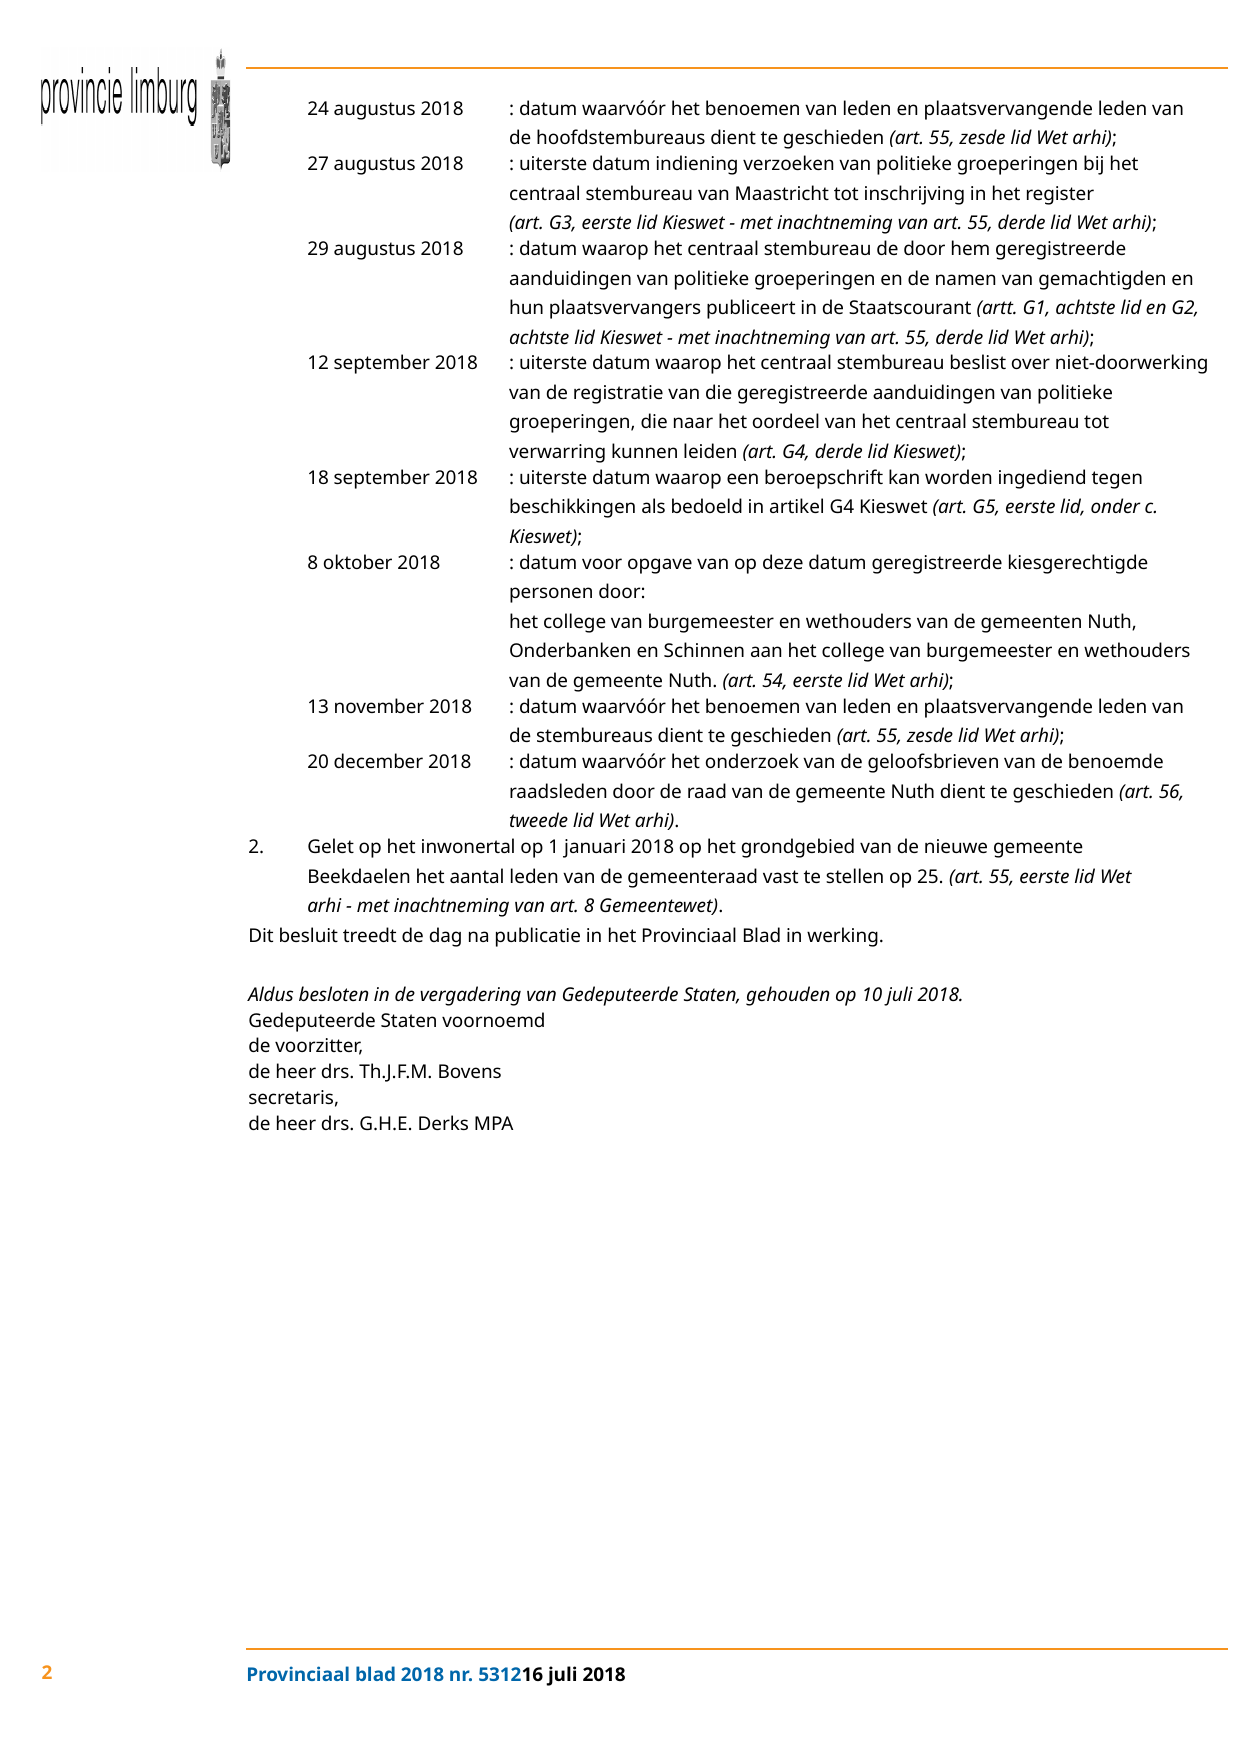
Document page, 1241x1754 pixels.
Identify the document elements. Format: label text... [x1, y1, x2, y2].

text Aldus besloten in de vergadering van Gedeputeerde Staten, gehouden op 10 juli 2018. [248, 981, 1152, 1007]
table_header : datum waarvóór het benoemen van leden en plaatsvervangende leden van de hoofdstembureaus dient te geschieden (art. 55, zesde lid Wet arhi); [509, 95, 1211, 150]
text de voorzitter, [248, 1033, 1152, 1058]
table_cell 29 augustus 2018 [307, 235, 509, 349]
table_cell : datum waarvóór het benoemen van leden en plaatsvervangende leden van de stembureaus dient te geschieden (art. 55, zesde lid Wet arhi); [509, 693, 1211, 748]
table_cell : datum waarvóór het onderzoek van de geloofsbrieven van de benoemde raadsleden door de raad van de gemeente Nuth dient te geschieden (art. 56, tweede lid Wet arhi). [509, 748, 1211, 833]
table_cell : datum waarop het centraal stembureau de door hem geregistreerde aanduidingen van politieke groeperingen en de namen van gemachtigden en hun plaatsvervangers publiceert in de Staatscourant (artt. G1, achtste lid en G2, achtste lid Kieswet - met inachtneming van art. 55, derde lid Wet arhi); [509, 235, 1211, 349]
table_cell 18 september 2018 [307, 464, 509, 549]
text Dit besluit treedt de dag na publicatie in het Provinciaal Blad in werking. [248, 922, 1152, 948]
text Gedeputeerde Staten voornoemd [248, 1007, 1152, 1033]
table_cell : uiterste datum waarop het centraal stembureau beslist over niet-doorwerking van de registratie van die geregistreerde aanduidingen van politieke groeperingen, die naar het oordeel van het centraal stembureau tot verwarring kunnen leiden (art. G4, derde lid Kieswet); [509, 350, 1211, 464]
list Gelet op het inwonertal op 1 januari 2018 op het grondgebied van de nieuwe gemeente Beekdaelen het aantal leden van de gemeenteraad vast te stellen op 25. (art. 55, eerste lid Wet arhi - met inachtneming van art. 8 Gemeentewet). [248, 833, 1152, 918]
table_cell : datum voor opgave van op deze datum geregistreerde kiesgerechtigde personen door: het college van burgemeester en wethouders van de gemeenten Nuth, Onderbanken en Schinnen aan het college van burgemeester en wethouders van de gemeente Nuth. (art. 54, eerste lid Wet arhi); [509, 549, 1211, 693]
table_cell 12 september 2018 [307, 350, 509, 464]
picture [41, 47, 231, 172]
table_header 24 augustus 2018 [307, 95, 509, 150]
table_cell 8 oktober 2018 [307, 549, 509, 693]
table_cell : uiterste datum indiening verzoeken van politieke groeperingen bij het centraal stembureau van Maastricht tot inschrijving in het register (art. G3, eerste lid Kieswet - met inachtneming van art. 55, derde lid Wet arhi); [509, 150, 1211, 235]
text de heer drs. Th.J.F.M. Bovens [248, 1058, 1152, 1084]
table_cell : uiterste datum waarop een beroepschrift kan worden ingediend tegen beschikkingen als bedoeld in artikel G4 Kieswet (art. G5, eerste lid, onder c. Kieswet); [509, 464, 1211, 549]
table_cell 20 december 2018 [307, 748, 509, 833]
text secretaris, [248, 1084, 1152, 1110]
table_cell 13 november 2018 [307, 693, 509, 748]
text de heer drs. G.H.E. Derks MPA [248, 1110, 1152, 1136]
table_cell 27 augustus 2018 [307, 150, 509, 235]
